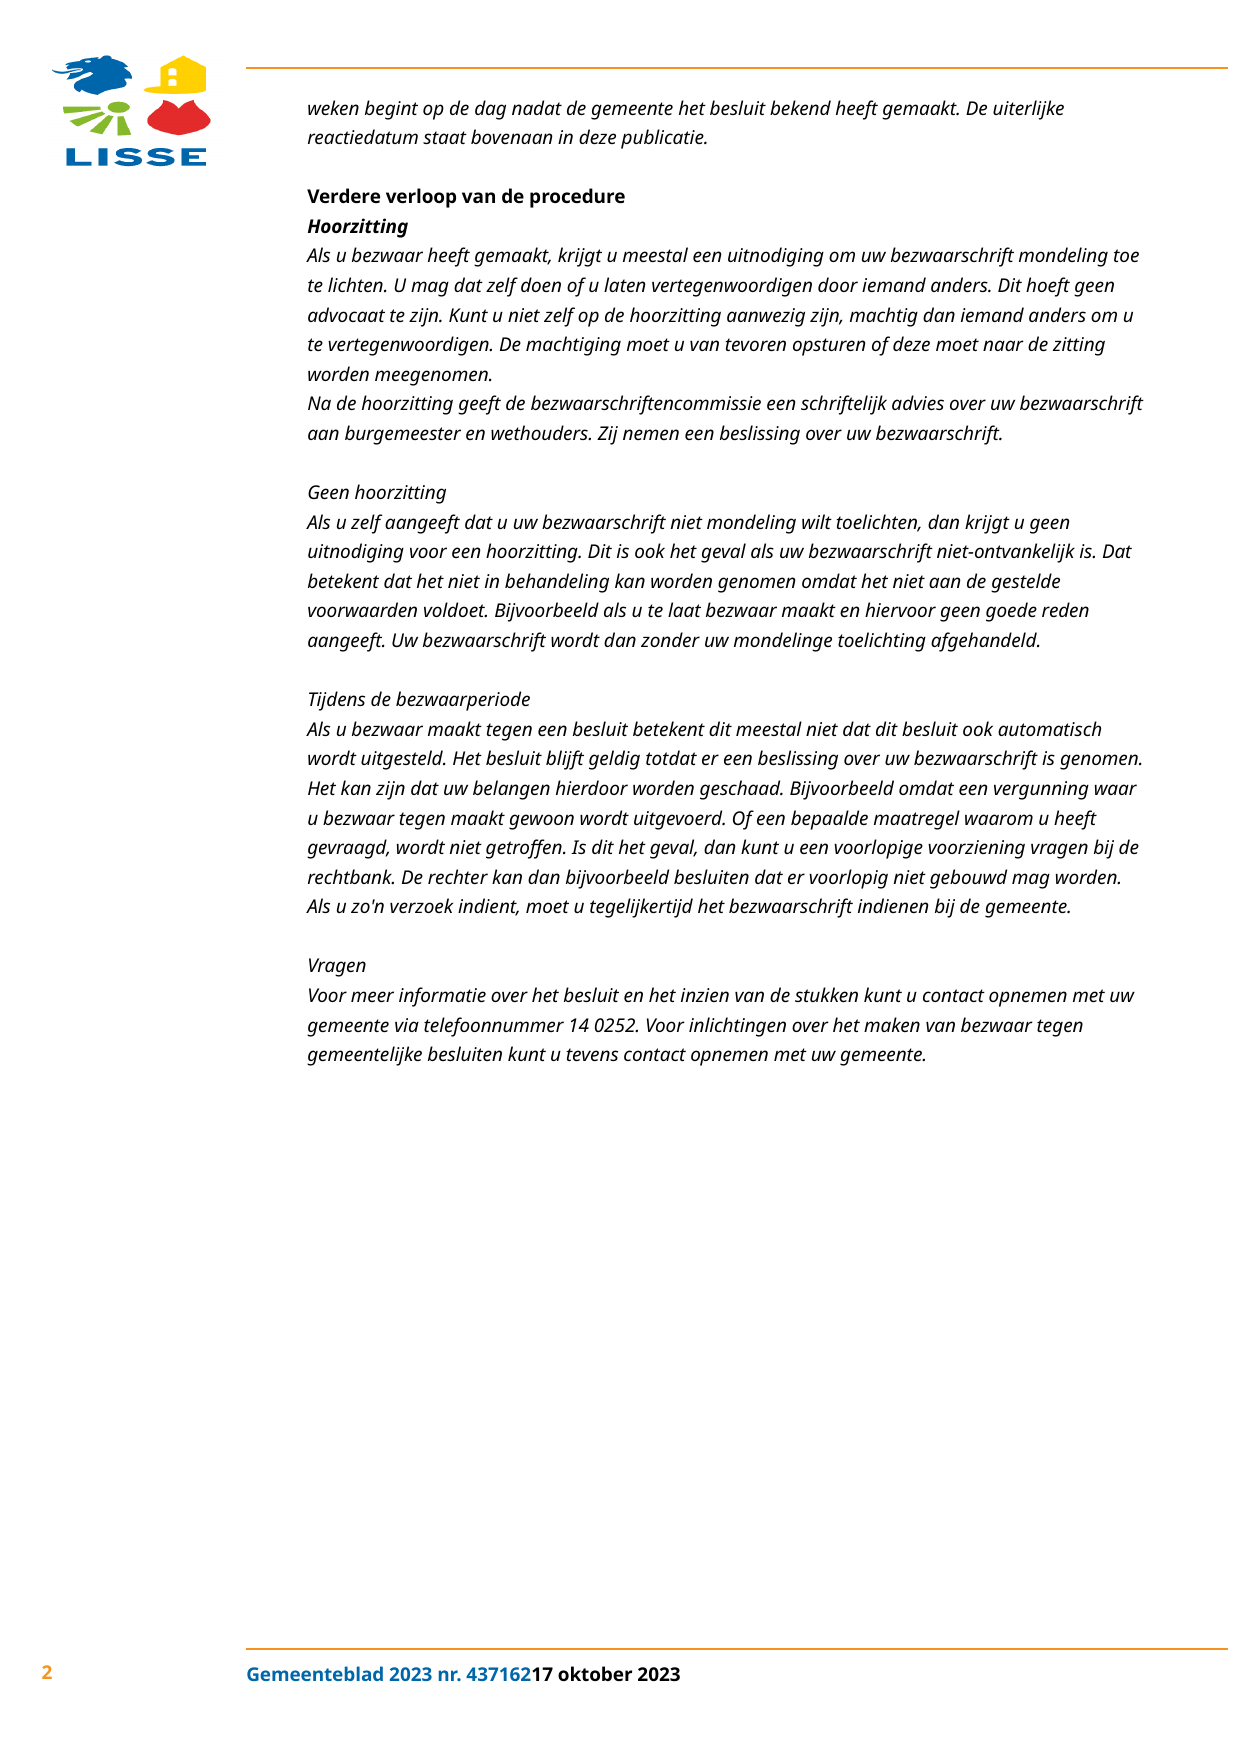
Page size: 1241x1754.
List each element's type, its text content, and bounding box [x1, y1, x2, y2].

list Geen hoorzitting [248, 479, 1152, 505]
list Vragen [248, 953, 1152, 978]
list Tijdens de bezwaarperiode [248, 686, 1152, 712]
list Als u bezwaar heeft gemaakt, krijgt u meestal een uitnodiging om uw bezwaarschrift mondeling toe te lichten. U mag dat zelf doen of u laten vertegenwoordigen door iemand anders. Dit hoeft geen advocaat te zijn. Kunt u niet zelf op de hoorzitting aanwezig zijn, machtig dan iemand anders om u te vertegenwoordigen. De machtiging moet u van tevoren opsturen of deze moet naar de zitting worden meegenomen. [248, 243, 1152, 387]
list Voor meer informatie over het besluit en het inzien van de stukken kunt u contact opnemen met uw gemeente via telefoonnummer 14 0252. Voor inlichtingen over het maken van bezwaar tegen gemeentelijke besluiten kunt u tevens contact opnemen met uw gemeente. [248, 982, 1152, 1067]
list Als u zelf aangeeft dat u uw bezwaarschrift niet mondeling wilt toelichten, dan krijgt u geen uitnodiging voor een hoorzitting. Dit is ook het geval als uw bezwaarschrift niet-ontvankelijk is. Dat betekent dat het niet in behandeling kan worden genomen omdat het niet aan de gestelde voorwaarden voldoet. Bijvoorbeeld als u te laat bezwaar maakt en hiervoor geen goede reden aangeeft. Uw bezwaarschrift wordt dan zonder uw mondelinge toelichting afgehandeld. [248, 509, 1152, 653]
list Hoorzitting [248, 213, 1152, 239]
list Verdere verloop van de procedure [248, 183, 1152, 209]
list weken begint op de dag nadat de gemeente het besluit bekend heeft gemaakt. De uiterlijke reactiedatum staat bovenaan in deze publicatie. [248, 95, 1152, 150]
list Na de hoorzitting geeft de bezwaarschriftencommissie een schriftelijk advies over uw bezwaarschrift aan burgemeester en wethouders. Zij nemen een beslissing over uw bezwaarschrift. [248, 391, 1152, 446]
list Als u bezwaar maakt tegen een besluit betekent dit meestal niet dat dit besluit ook automatisch wordt uitgesteld. Het besluit blijft geldig totdat er een beslissing over uw bezwaarschrift is genomen. Het kan zijn dat uw belangen hierdoor worden geschaad. Bijvoorbeeld omdat een vergunning waar u bezwaar tegen maakt gewoon wordt uitgevoerd. Of een bepaalde maatregel waarom u heeft gevraagd, wordt niet getroffen. Is dit het geval, dan kunt u een voorlopige voorziening vragen bij de rechtbank. De rechter kan dan bijvoorbeeld besluiten dat er voorlopig niet gebouwd mag worden. Als u zo'n verzoek indient, moet u tegelijkertijd het bezwaarschrift indienen bij de gemeente. [248, 716, 1152, 919]
picture [41, 47, 231, 172]
